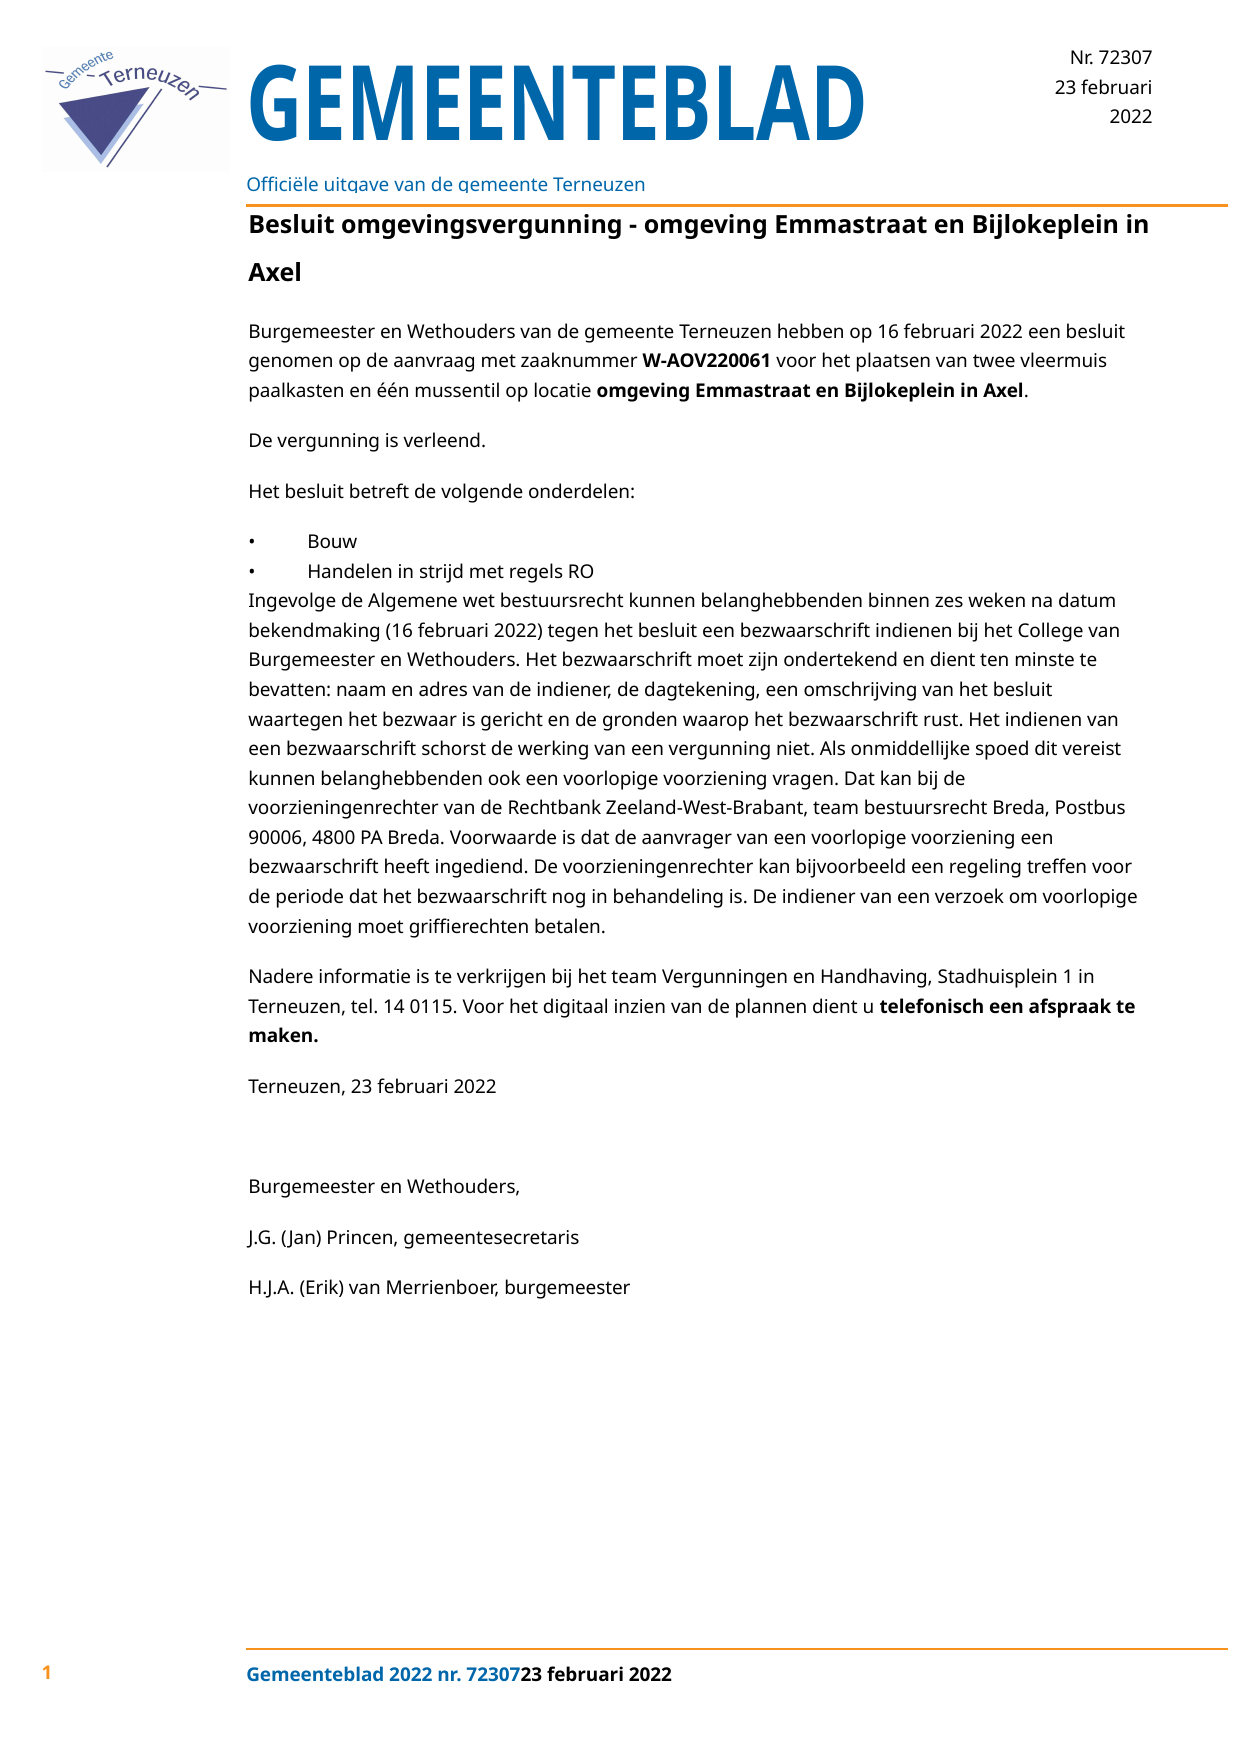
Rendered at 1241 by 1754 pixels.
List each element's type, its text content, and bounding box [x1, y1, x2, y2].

list Handelen in strijd met regels RO [248, 558, 1152, 584]
text Burgemeester en Wethouders van de gemeente Terneuzen hebben op 16 februari 2022 een besluit genomen op de aanvraag met zaaknummer W-AOV220061 voor het plaatsen van twee vleermuis paalkasten en één mussentil op locatie omgeving Emmastraat en Bijlokeplein in Axel. [248, 318, 1152, 403]
text Het besluit betreft de volgende onderdelen: [248, 478, 1152, 504]
picture [41, 47, 231, 172]
text Terneuzen, 23 februari 2022 [248, 1073, 1152, 1099]
text Burgemeester en Wethouders, [248, 1174, 1152, 1199]
text Ingevolge de Algemene wet bestuursrecht kunnen belanghebbenden binnen zes weken na datum bekendmaking (16 februari 2022) tegen het besluit een bezwaarschrift indienen bij het College van Burgemeester en Wethouders. Het bezwaarschrift moet zijn ondertekend en dient ten minste te bevatten: naam en adres van de indiener, de dagtekening, een omschrijving van het besluit waartegen het bezwaar is gericht en de gronden waarop het bezwaarschrift rust. Het indienen van een bezwaarschrift schorst de werking van een vergunning niet. Als onmiddellijke spoed dit vereist kunnen belanghebbenden ook een voorlopige voorziening vragen. Dat kan bij de voorzieningenrechter van de Rechtbank Zeeland-West-Brabant, team bestuursrecht Breda, Postbus 90006, 4800 PA Breda. Voorwaarde is dat de aanvrager van een voorlopige voorziening een bezwaarschrift heeft ingediend. De voorzieningenrechter kan bijvoorbeeld een regeling treffen voor de periode dat het bezwaarschrift nog in behandeling is. De indiener van een verzoek om voorlopige voorziening moet griffierechten betalen. [248, 587, 1152, 939]
text J.G. (Jan) Princen, gemeentesecretaris [248, 1224, 1152, 1250]
text Besluit omgevingsvergunning - omgeving Emmastraat en Bijlokeplein in Axel [248, 207, 1152, 288]
text De vergunning is verleend. [248, 427, 1152, 453]
list Bouw [248, 528, 1152, 554]
text Nadere informatie is te verkrijgen bij het team Vergunningen en Handhaving, Stadhuisplein 1 in Terneuzen, tel. 14 0115. Voor het digitaal inzien van de plannen dient u telefonisch een afspraak te maken. [248, 963, 1152, 1048]
text H.J.A. (Erik) van Merrienboer, burgemeester [248, 1274, 1152, 1300]
